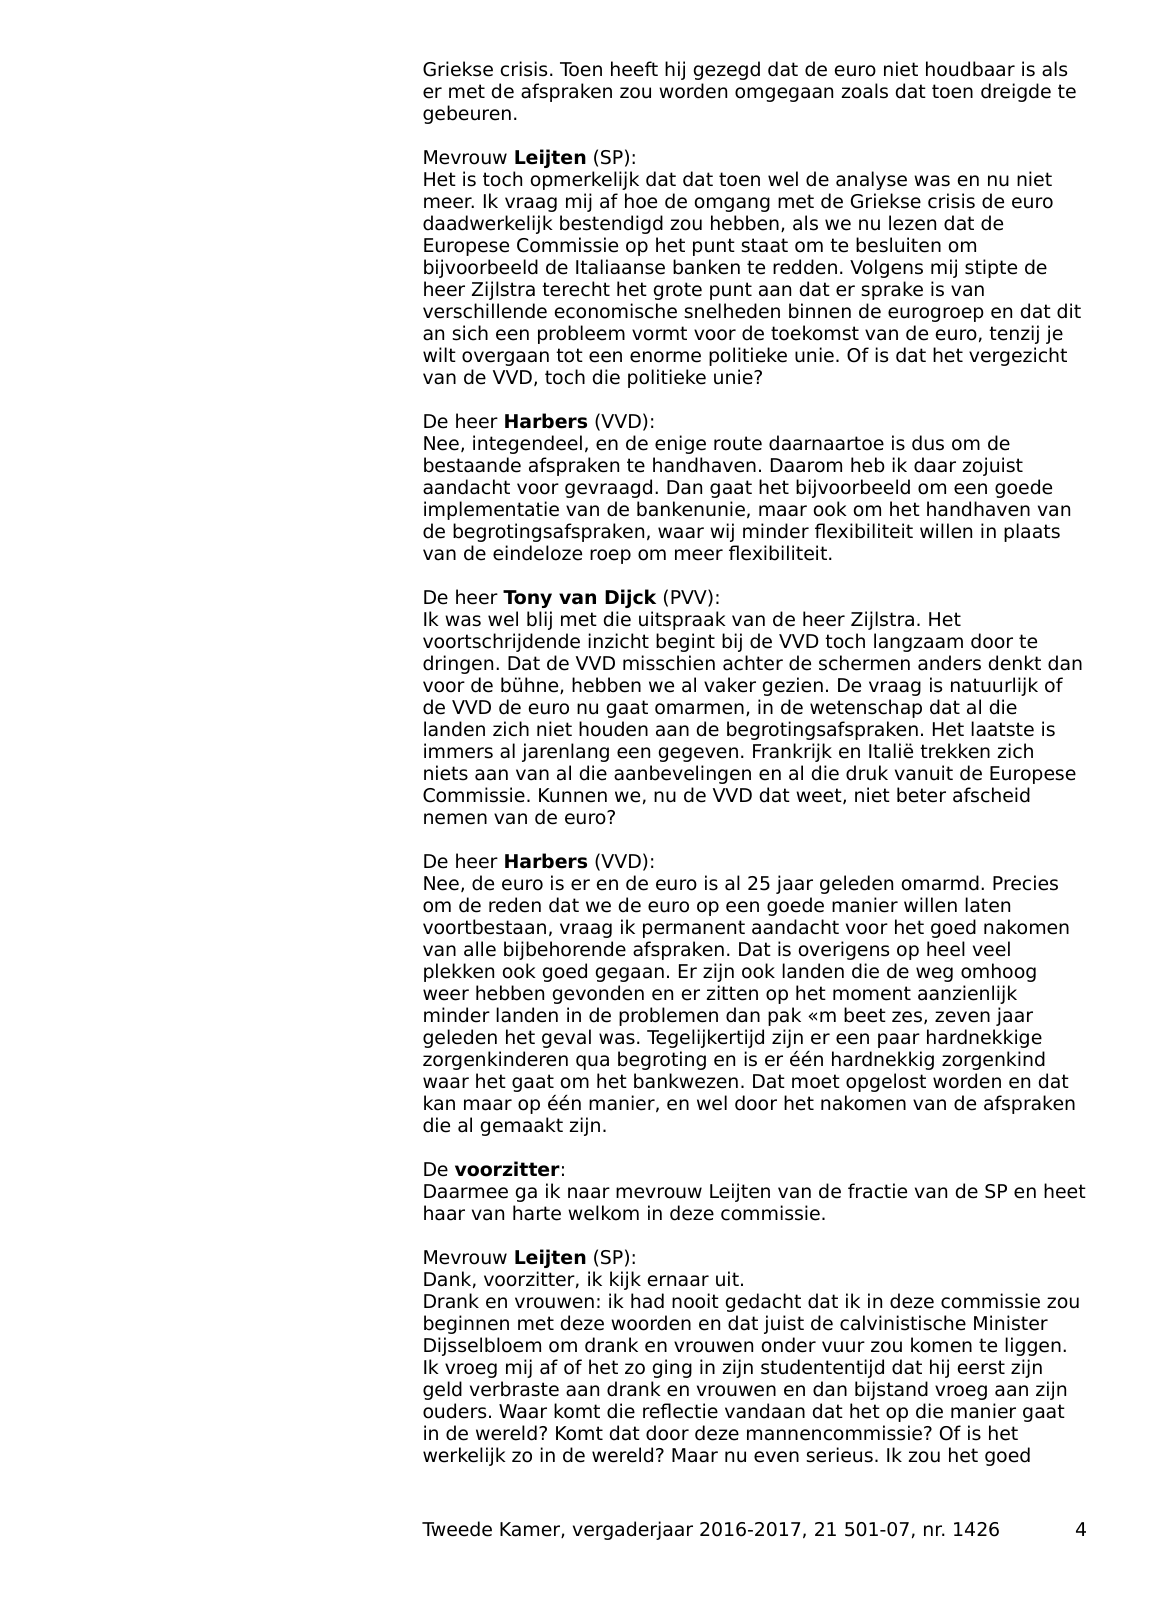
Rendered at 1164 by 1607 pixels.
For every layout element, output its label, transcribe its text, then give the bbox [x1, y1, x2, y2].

text De voorzitter: [422, 1159, 1087, 1181]
text Ik was wel blij met die uitspraak van de heer Zijlstra. Het voortschrijdende inzicht begint bij de VVD toch langzaam door te dringen. Dat de VVD misschien achter de schermen anders denkt dan voor de bühne, hebben we al vaker gezien. De vraag is natuurlijk of de VVD de euro nu gaat omarmen, in de wetenschap dat al die landen zich niet houden aan de begrotingsafspraken. Het laatste is immers al jarenlang een gegeven. Frankrijk en Italië trekken zich niets aan van al die aanbevelingen en al die druk vanuit de Europese Commissie. Kunnen we, nu de VVD dat weet, niet beter afscheid nemen van de euro? [422, 609, 1087, 829]
text Daarmee ga ik naar mevrouw Leijten van de fractie van de SP en heet haar van harte welkom in deze commissie. [422, 1181, 1087, 1225]
text Het is toch opmerkelijk dat dat toen wel de analyse was en nu niet meer. Ik vraag mij af hoe de omgang met de Griekse crisis de euro daadwerkelijk bestendigd zou hebben, als we nu lezen dat de Europese Commissie op het punt staat om te besluiten om bijvoorbeeld de Italiaanse banken te redden. Volgens mij stipte de heer Zijlstra terecht het grote punt aan dat er sprake is van verschillende economische snelheden binnen de eurogroep en dat dit an sich een probleem vormt voor de toekomst van de euro, tenzij je wilt overgaan tot een enorme politieke unie. Of is dat het vergezicht van de VVD, toch die politieke unie? [422, 169, 1087, 389]
text Griekse crisis. Toen heeft hij gezegd dat de euro niet houdbaar is als er met de afspraken zou worden omgegaan zoals dat toen dreigde te gebeuren. [422, 59, 1087, 125]
text De heer Tony van Dijck (PVV): [422, 587, 1087, 609]
text Mevrouw Leijten (SP): [422, 1247, 1087, 1269]
text De heer Harbers (VVD): [422, 851, 1087, 873]
text De heer Harbers (VVD): [422, 411, 1087, 433]
text Nee, de euro is er en de euro is al 25 jaar geleden omarmd. Precies om de reden dat we de euro op een goede manier willen laten voortbestaan, vraag ik permanent aandacht voor het goed nakomen van alle bijbehorende afspraken. Dat is overigens op heel veel plekken ook goed gegaan. Er zijn ook landen die de weg omhoog weer hebben gevonden en er zitten op het moment aanzienlijk minder landen in de problemen dan pak «m beet zes, zeven jaar geleden het geval was. Tegelijkertijd zijn er een paar hardnekkige zorgenkinderen qua begroting en is er één hardnekkig zorgenkind waar het gaat om het bankwezen. Dat moet opgelost worden en dat kan maar op één manier, en wel door het nakomen van de afspraken die al gemaakt zijn. [422, 873, 1087, 1137]
text Drank en vrouwen: ik had nooit gedacht dat ik in deze commissie zou beginnen met deze woorden en dat juist de calvinistische Minister Dijsselbloem om drank en vrouwen onder vuur zou komen te liggen. Ik vroeg mij af of het zo ging in zijn studententijd dat hij eerst zijn geld verbraste aan drank en vrouwen en dan bijstand vroeg aan zijn ouders. Waar komt die reflectie vandaan dat het op die manier gaat in de wereld? Komt dat door deze mannencommissie? Of is het werkelijk zo in de wereld? Maar nu even serieus. Ik zou het goed [422, 1291, 1087, 1467]
text Nee, integendeel, en de enige route daarnaartoe is dus om de bestaande afspraken te handhaven. Daarom heb ik daar zojuist aandacht voor gevraagd. Dan gaat het bijvoorbeeld om een goede implementatie van de bankenunie, maar ook om het handhaven van de begrotingsafspraken, waar wij minder flexibiliteit willen in plaats van de eindeloze roep om meer flexibiliteit. [422, 433, 1087, 565]
text Dank, voorzitter, ik kijk ernaar uit. [422, 1269, 1087, 1291]
text Mevrouw Leijten (SP): [422, 147, 1087, 169]
